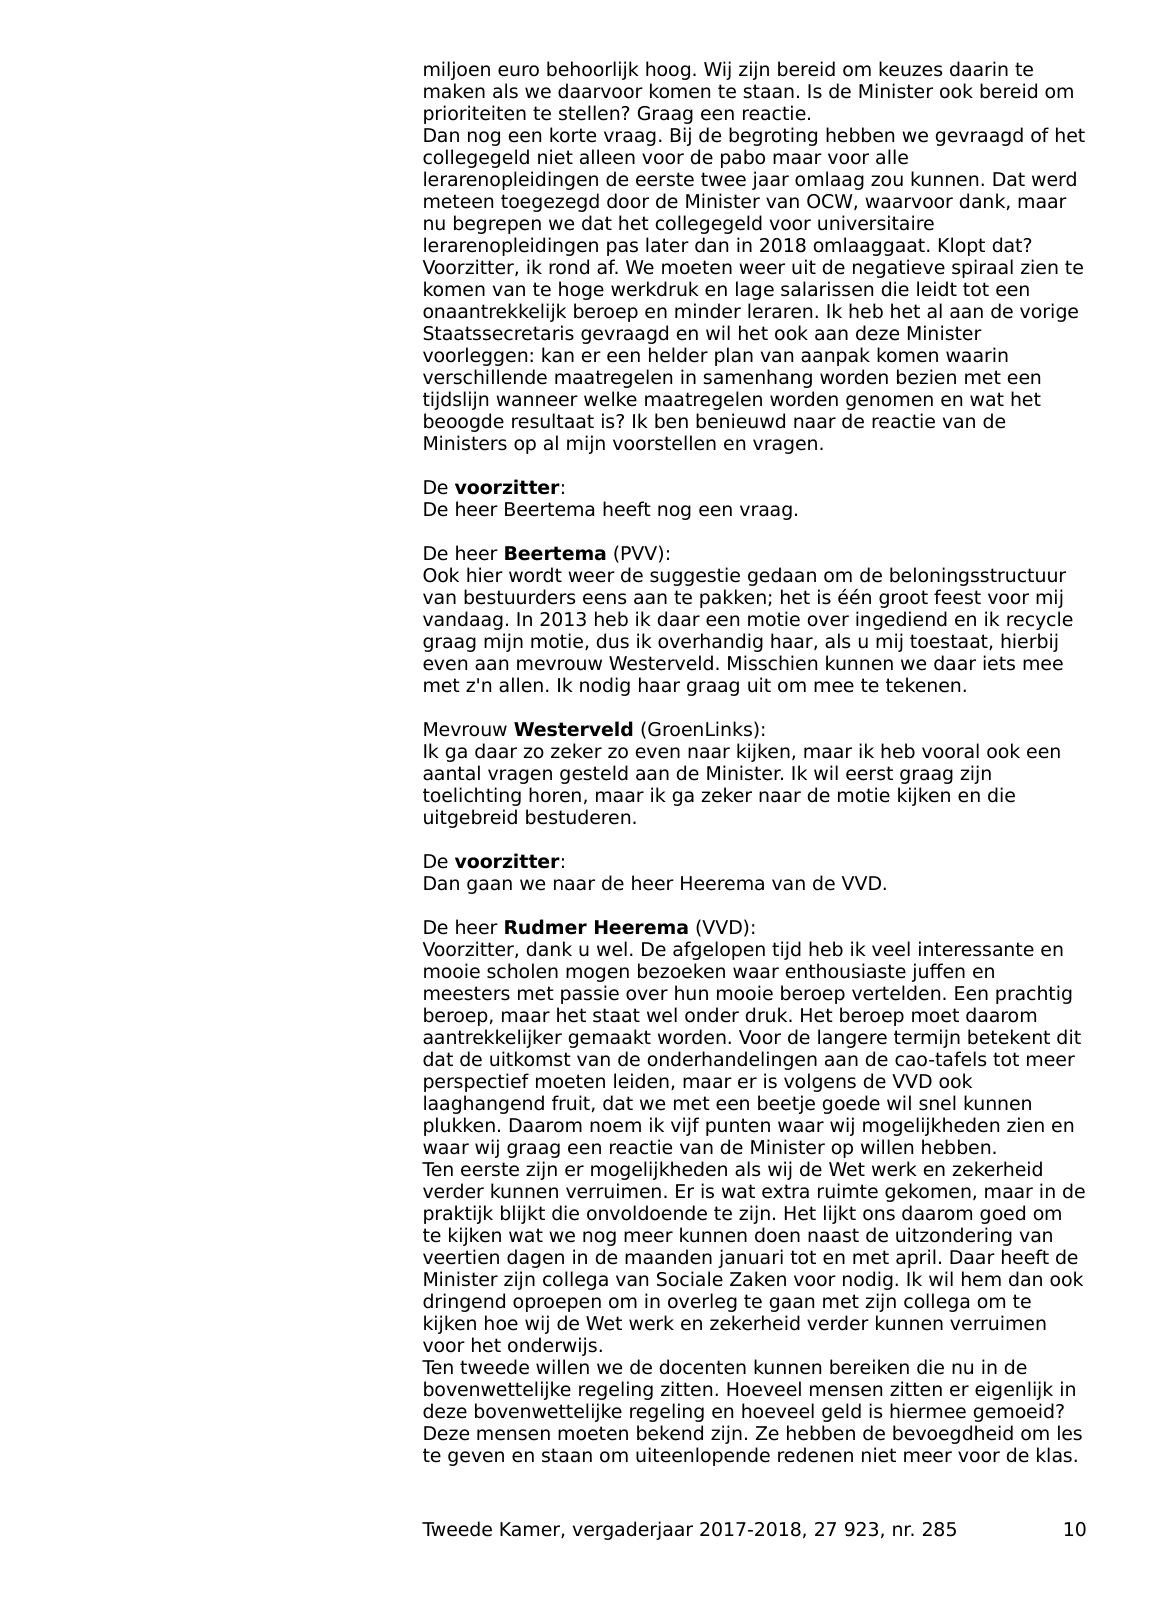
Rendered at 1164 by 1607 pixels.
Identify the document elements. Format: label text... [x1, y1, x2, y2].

text miljoen euro behoorlijk hoog. Wij zijn bereid om keuzes daarin te maken als we daarvoor komen te staan. Is de Minister ook bereid om prioriteiten te stellen? Graag een reactie. [422, 59, 1087, 125]
text De heer Rudmer Heerema (VVD): [422, 917, 1087, 939]
text Dan nog een korte vraag. Bij de begroting hebben we gevraagd of het collegegeld niet alleen voor de pabo maar voor alle lerarenopleidingen de eerste twee jaar omlaag zou kunnen. Dat werd meteen toegezegd door de Minister van OCW, waarvoor dank, maar nu begrepen we dat het collegegeld voor universitaire lerarenopleidingen pas later dan in 2018 omlaaggaat. Klopt dat? [422, 125, 1087, 257]
text Voorzitter, dank u wel. De afgelopen tijd heb ik veel interessante en mooie scholen mogen bezoeken waar enthousiaste juffen en meesters met passie over hun mooie beroep vertelden. Een prachtig beroep, maar het staat wel onder druk. Het beroep moet daarom aantrekkelijker gemaakt worden. Voor de langere termijn betekent dit dat de uitkomst van de onderhandelingen aan de cao-tafels tot meer perspectief moeten leiden, maar er is volgens de VVD ook laaghangend fruit, dat we met een beetje goede wil snel kunnen plukken. Daarom noem ik vijf punten waar wij mogelijkheden zien en waar wij graag een reactie van de Minister op willen hebben. [422, 939, 1087, 1159]
text Ook hier wordt weer de suggestie gedaan om de beloningsstructuur van bestuurders eens aan te pakken; het is één groot feest voor mij vandaag. In 2013 heb ik daar een motie over ingediend en ik recycle graag mijn motie, dus ik overhandig haar, als u mij toestaat, hierbij even aan mevrouw Westerveld. Misschien kunnen we daar iets mee met z'n allen. Ik nodig haar graag uit om mee te tekenen. [422, 565, 1087, 697]
text Ik ga daar zo zeker zo even naar kijken, maar ik heb vooral ook een aantal vragen gesteld aan de Minister. Ik wil eerst graag zijn toelichting horen, maar ik ga zeker naar de motie kijken en die uitgebreid bestuderen. [422, 741, 1087, 829]
text Ten tweede willen we de docenten kunnen bereiken die nu in de bovenwettelijke regeling zitten. Hoeveel mensen zitten er eigenlijk in deze bovenwettelijke regeling en hoeveel geld is hiermee gemoeid? Deze mensen moeten bekend zijn. Ze hebben de bevoegdheid om les te geven en staan om uiteenlopende redenen niet meer voor de klas. [422, 1357, 1087, 1467]
text De voorzitter: [422, 851, 1087, 873]
text De heer Beertema heeft nog een vraag. [422, 499, 1087, 521]
text Ten eerste zijn er mogelijkheden als wij de Wet werk en zekerheid verder kunnen verruimen. Er is wat extra ruimte gekomen, maar in de praktijk blijkt die onvoldoende te zijn. Het lijkt ons daarom goed om te kijken wat we nog meer kunnen doen naast de uitzondering van veertien dagen in de maanden januari tot en met april. Daar heeft de Minister zijn collega van Sociale Zaken voor nodig. Ik wil hem dan ook dringend oproepen om in overleg te gaan met zijn collega om te kijken hoe wij de Wet werk en zekerheid verder kunnen verruimen voor het onderwijs. [422, 1159, 1087, 1357]
text Voorzitter, ik rond af. We moeten weer uit de negatieve spiraal zien te komen van te hoge werkdruk en lage salarissen die leidt tot een onaantrekkelijk beroep en minder leraren. Ik heb het al aan de vorige Staatssecretaris gevraagd en wil het ook aan deze Minister voorleggen: kan er een helder plan van aanpak komen waarin verschillende maatregelen in samenhang worden bezien met een tijdslijn wanneer welke maatregelen worden genomen en wat het beoogde resultaat is? Ik ben benieuwd naar de reactie van de Ministers op al mijn voorstellen en vragen. [422, 257, 1087, 455]
text De heer Beertema (PVV): [422, 543, 1087, 565]
text Dan gaan we naar de heer Heerema van de VVD. [422, 873, 1087, 895]
text De voorzitter: [422, 477, 1087, 499]
text Mevrouw Westerveld (GroenLinks): [422, 719, 1087, 741]
